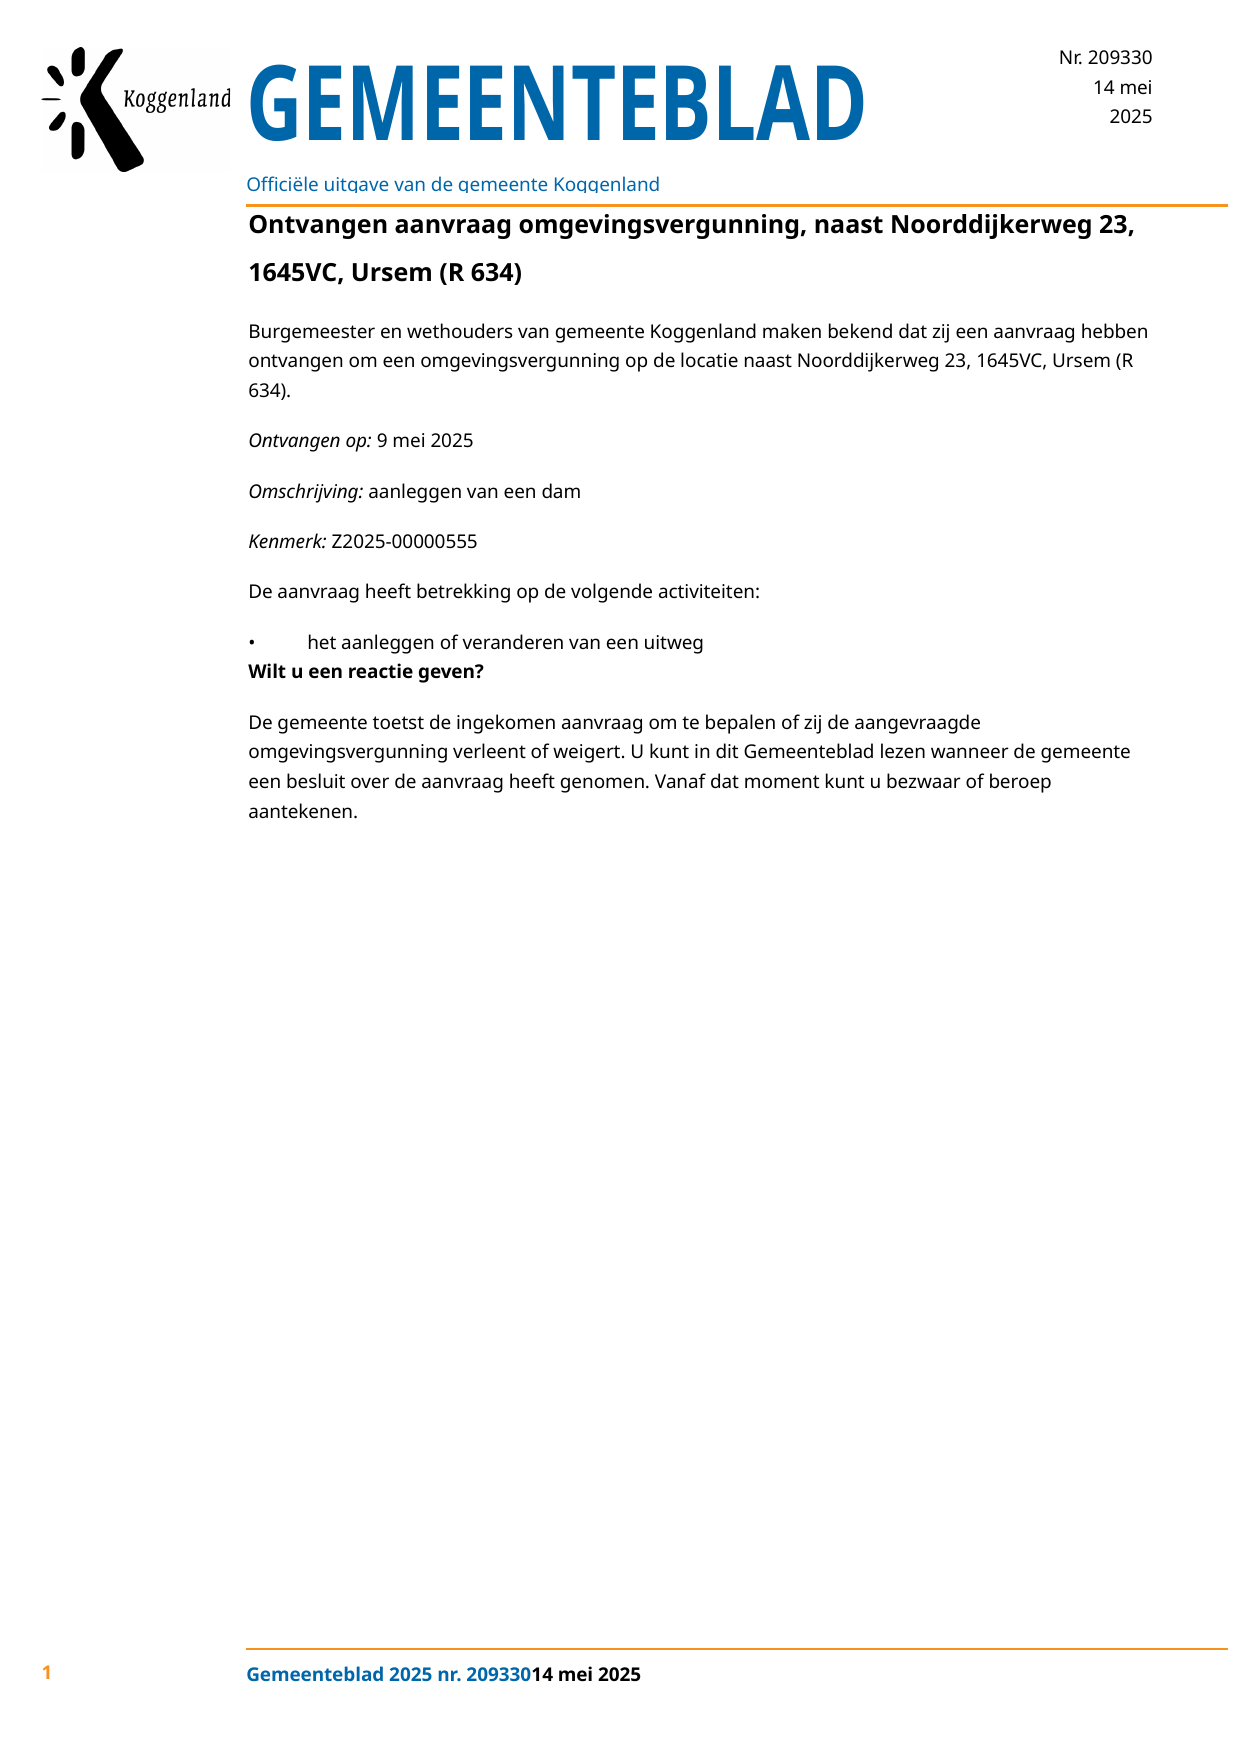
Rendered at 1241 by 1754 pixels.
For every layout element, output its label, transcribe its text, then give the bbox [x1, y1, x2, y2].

text Ontvangen aanvraag omgevingsvergunning, naast Noorddijkerweg 23, 1645VC, Ursem (R 634) [248, 207, 1152, 288]
text Kenmerk: Z2025-00000555 [248, 528, 1152, 554]
text Burgemeester en wethouders van gemeente Koggenland maken bekend dat zij een aanvraag hebben ontvangen om een omgevingsvergunning op de locatie naast Noorddijkerweg 23, 1645VC, Ursem (R 634). [248, 318, 1152, 403]
text De aanvraag heeft betrekking op de volgende activiteiten: [248, 579, 1152, 604]
text Ontvangen op: 9 mei 2025 [248, 427, 1152, 453]
picture [41, 47, 231, 172]
text Omschrijving: aanleggen van een dam [248, 478, 1152, 504]
text De gemeente toetst de ingekomen aanvraag om te bepalen of zij de aangevraagde omgevingsvergunning verleent of weigert. U kunt in dit Gemeenteblad lezen wanneer de gemeente een besluit over de aanvraag heeft genomen. Vanaf dat moment kunt u bezwaar of beroep aantekenen. [248, 709, 1152, 824]
text Wilt u een reactie geven? [248, 659, 1152, 684]
list het aanleggen of veranderen van een uitweg [248, 629, 1152, 655]
